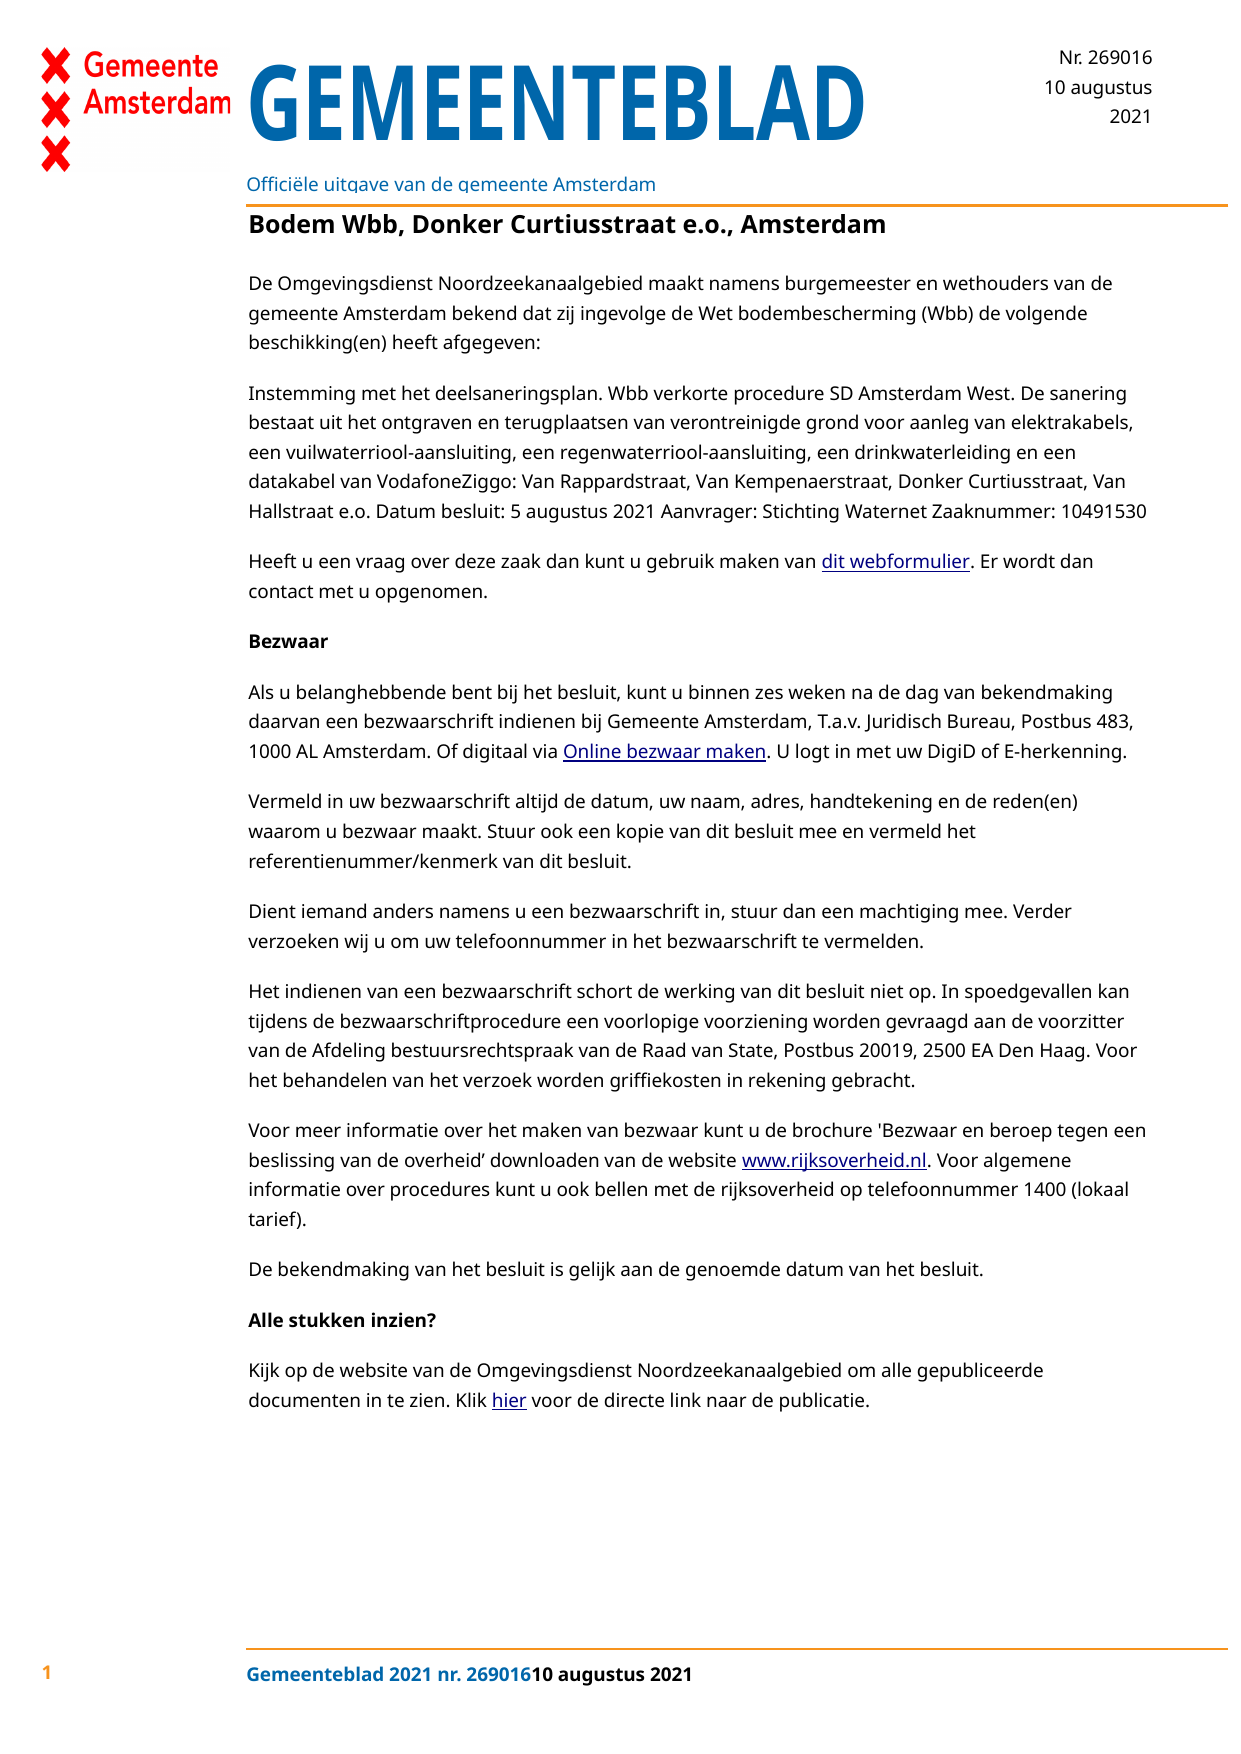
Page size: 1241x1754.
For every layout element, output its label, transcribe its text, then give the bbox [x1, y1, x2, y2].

text Kijk op de website van de Omgevingsdienst Noordzeekanaalgebied om alle gepubliceerde documenten in te zien. Klik hier voor de directe link naar de publicatie. [248, 1357, 1152, 1413]
picture [41, 47, 231, 172]
text Bezwaar [248, 629, 1152, 654]
text Instemming met het deelsaneringsplan. Wbb verkorte procedure SD Amsterdam West. De sanering bestaat uit het ontgraven en terugplaatsen van verontreinigde grond voor aanleg van elektrakabels, een vuilwaterriool-aansluiting, een regenwaterriool-aansluiting, een drinkwaterleiding en een datakabel van VodafoneZiggo: Van Rappardstraat, Van Kempenaerstraat, Donker Curtiusstraat, Van Hallstraat e.o. Datum besluit: 5 augustus 2021 Aanvrager: Stichting Waternet Zaaknummer: 10491530 [248, 380, 1152, 524]
text Vermeld in uw bezwaarschrift altijd de datum, uw naam, adres, handtekening en de reden(en) waarom u bezwaar maakt. Stuur ook een kopie van dit besluit mee en vermeld het referentienummer/kenmerk van dit besluit. [248, 789, 1152, 873]
text De bekendmaking van het besluit is gelijk aan de genoemde datum van het besluit. [248, 1257, 1152, 1282]
text De Omgevingsdienst Noordzeekanaalgebied maakt namens burgemeester en wethouders van de gemeente Amsterdam bekend dat zij ingevolge de Wet bodembescherming (Wbb) de volgende beschikking(en) heeft afgegeven: [248, 270, 1152, 355]
text Het indienen van een bezwaarschrift schort de werking van dit besluit niet op. In spoedgevallen kan tijdens de bezwaarschriftprocedure een voorlopige voorziening worden gevraagd aan de voorzitter van de Afdeling bestuursrechtspraak van de Raad van State, Postbus 20019, 2500 EA Den Haag. Voor het behandelen van het verzoek worden griffiekosten in rekening gebracht. [248, 978, 1152, 1093]
text Heeft u een vraag over deze zaak dan kunt u gebruik maken van dit webformulier. Er wordt dan contact met u opgenomen. [248, 549, 1152, 604]
text Voor meer informatie over het maken van bezwaar kunt u de brochure 'Bezwaar en beroep tegen een beslissing van de overheid’ downloaden van de website www.rijksoverheid.nl. Voor algemene informatie over procedures kunt u ook bellen met de rijksoverheid op telefoonnummer 1400 (lokaal tarief). [248, 1117, 1152, 1232]
text Bodem Wbb, Donker Curtiusstraat e.o., Amsterdam [248, 207, 1152, 241]
text Als u belanghebbende bent bij het besluit, kunt u binnen zes weken na de dag van bekendmaking daarvan een bezwaarschrift indienen bij Gemeente Amsterdam, T.a.v. Juridisch Bureau, Postbus 483, 1000 AL Amsterdam. Of digitaal via Online bezwaar maken. U logt in met uw DigiD of E-herkenning. [248, 679, 1152, 764]
text Dient iemand anders namens u een bezwaarschrift in, stuur dan een machtiging mee. Verder verzoeken wij u om uw telefoonnummer in het bezwaarschrift te vermelden. [248, 898, 1152, 953]
text Alle stukken inzien? [248, 1307, 1152, 1333]
